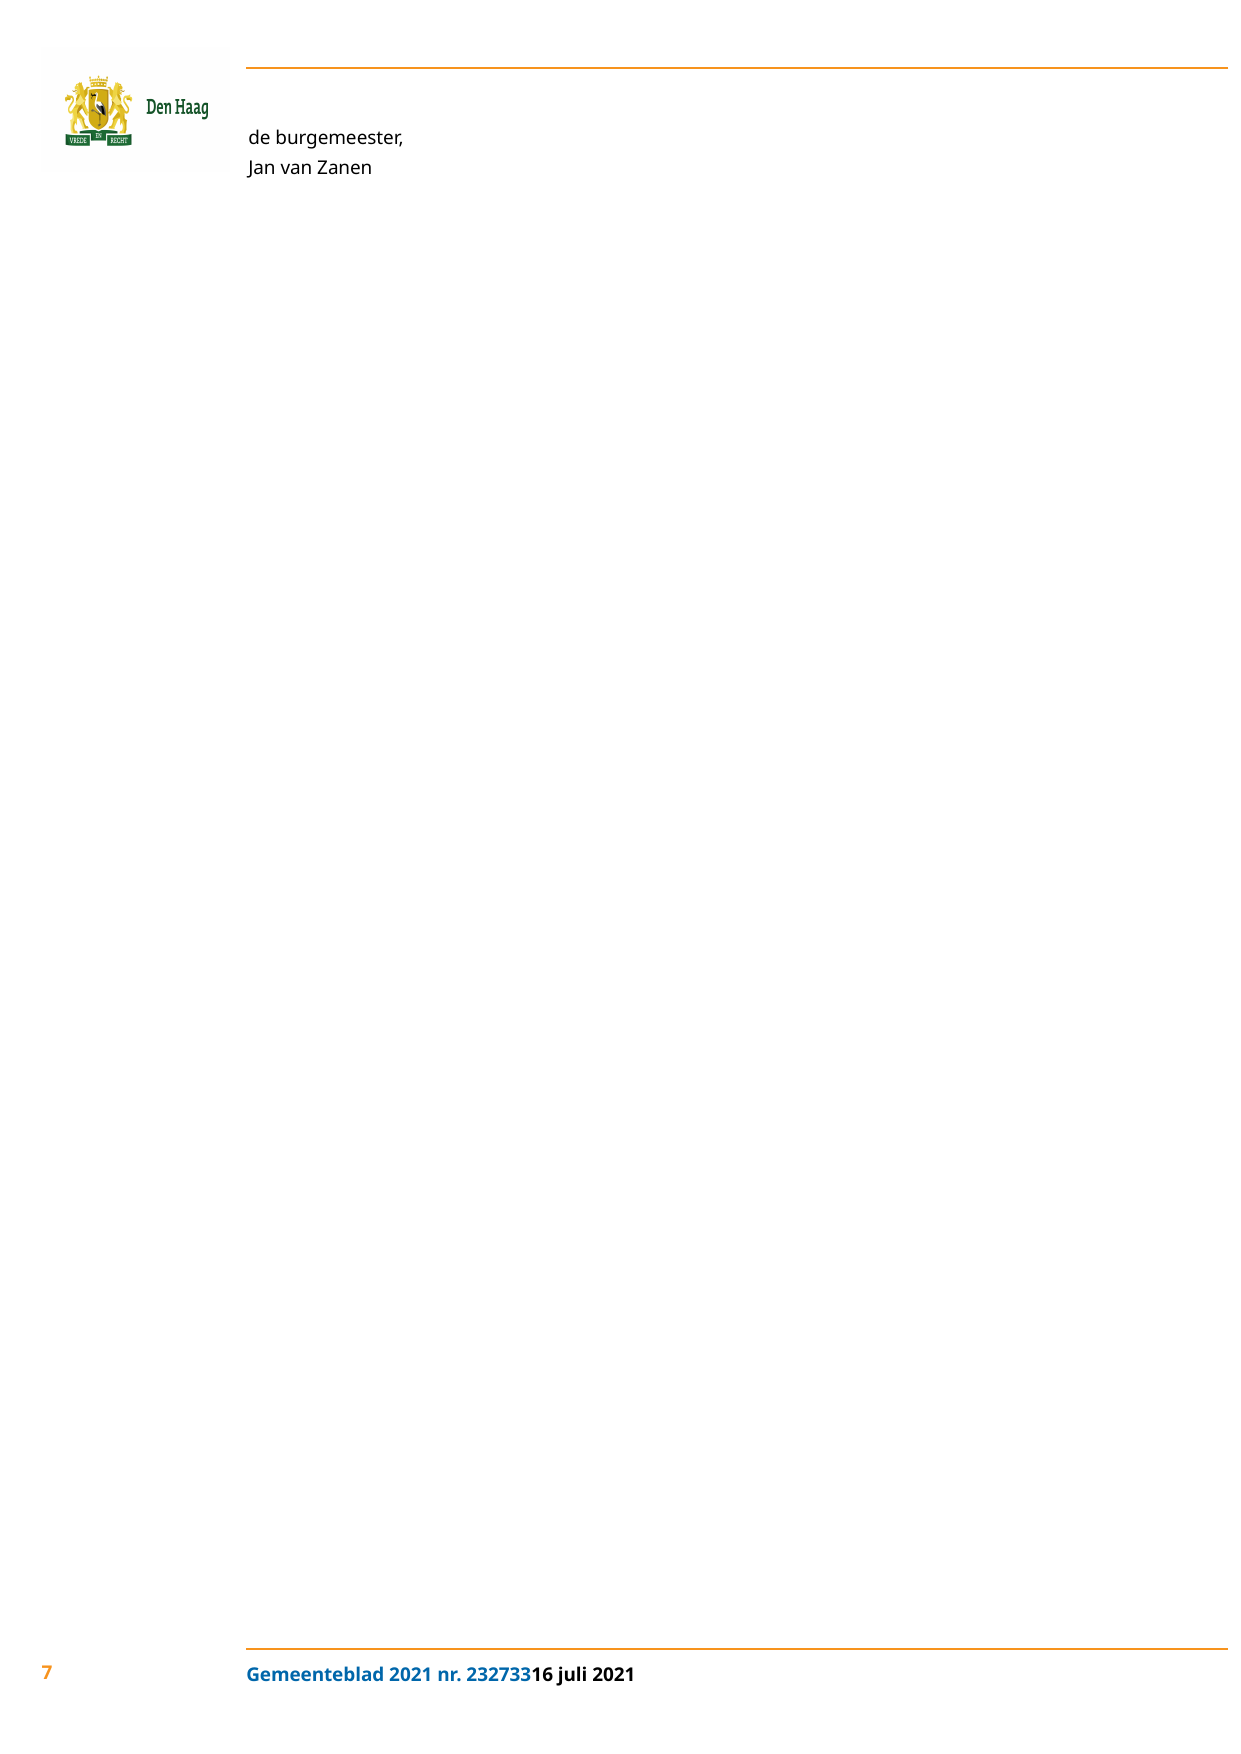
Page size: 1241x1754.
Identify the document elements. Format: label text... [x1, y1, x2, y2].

text Jan van Zanen [248, 154, 1152, 180]
picture [41, 47, 231, 172]
text de burgemeester, [248, 124, 1152, 150]
